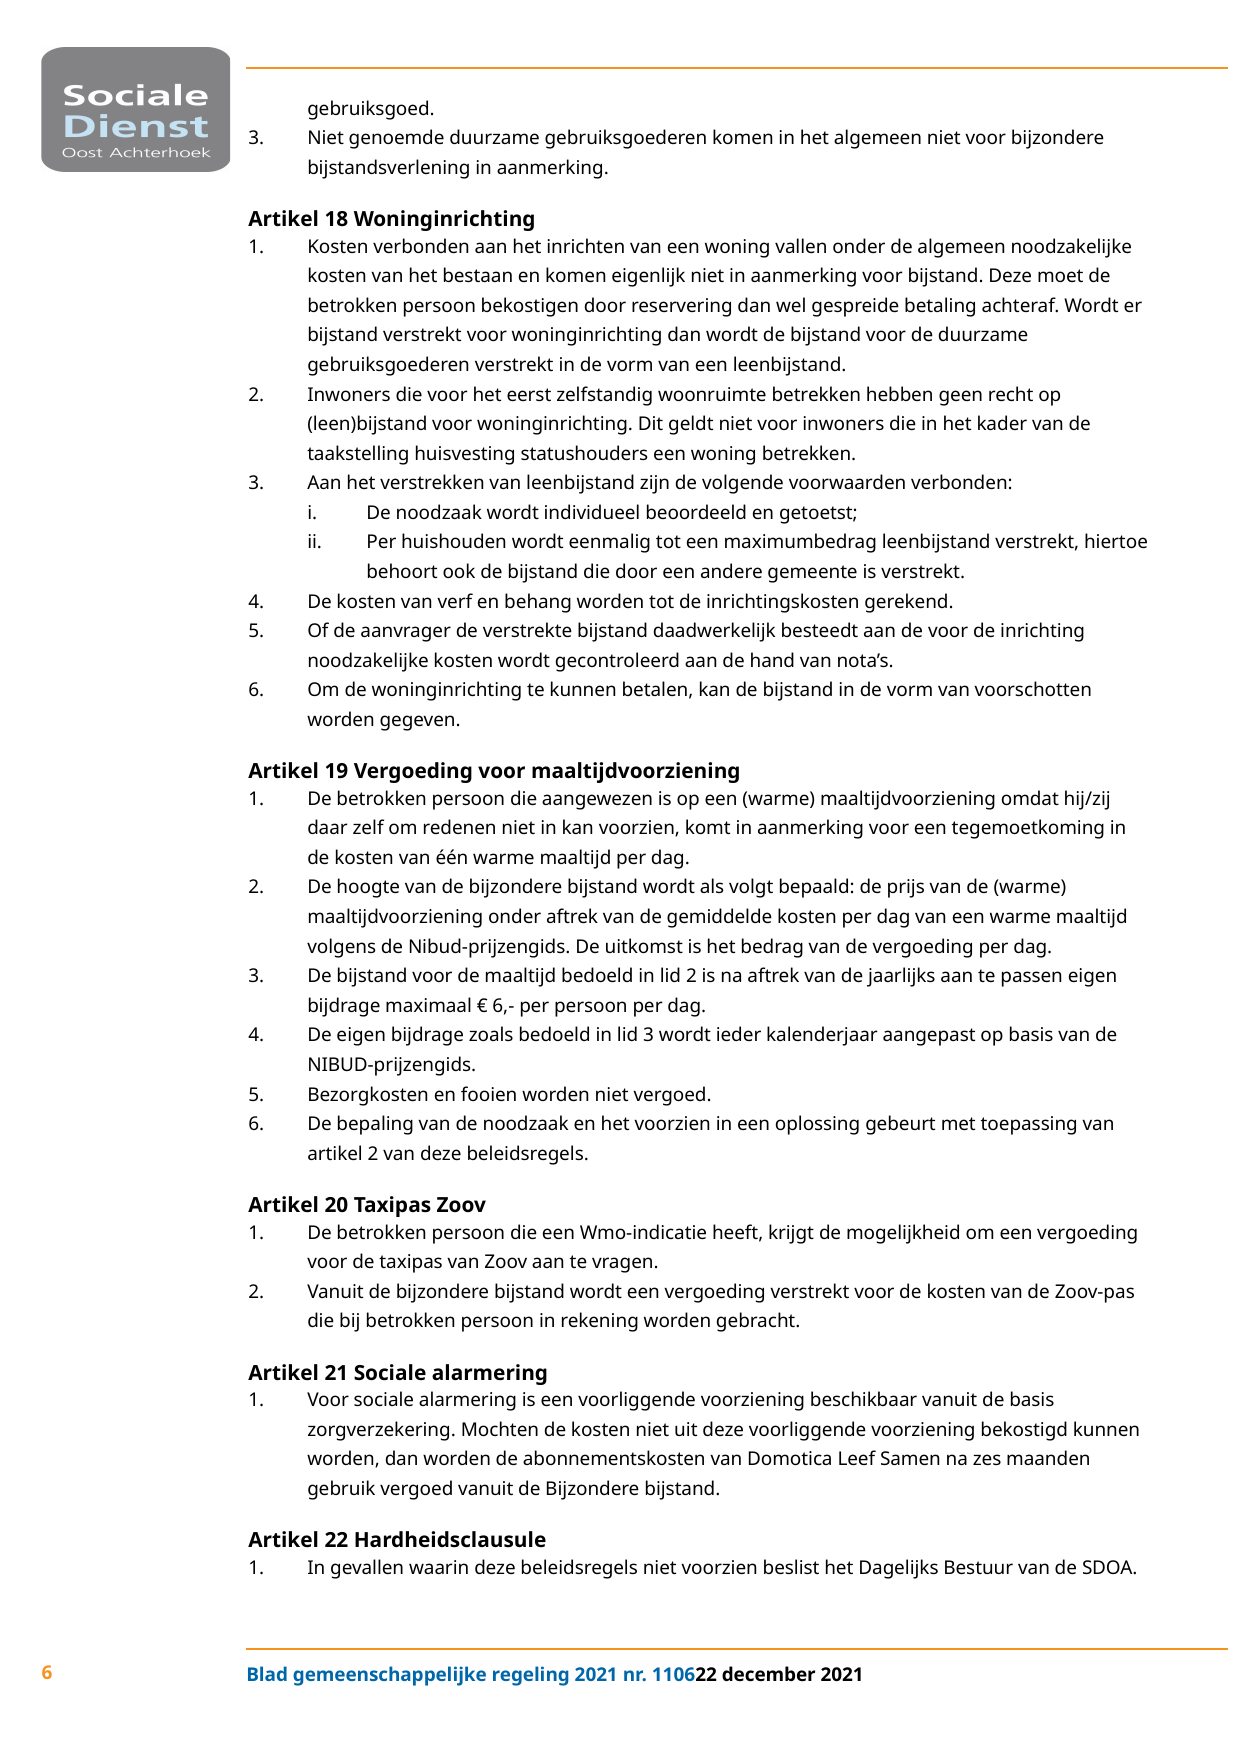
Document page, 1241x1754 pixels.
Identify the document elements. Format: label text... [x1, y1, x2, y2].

list Aan het verstrekken van leenbijstand zijn de volgende voorwaarden verbonden: [248, 469, 1152, 495]
text Artikel 19 Vergoeding voor maaltijdvoorziening [248, 757, 1152, 785]
list De noodzaak wordt individueel beoordeeld en getoetst; [307, 499, 1152, 525]
list Om de woninginrichting te kunnen betalen, kan de bijstand in de vorm van voorschotten worden gegeven. [248, 677, 1152, 732]
text Artikel 20 Taxipas Zoov [248, 1190, 1152, 1219]
list Inwoners die voor het eerst zelfstandig woonruimte betrekken hebben geen recht op (leen)bijstand voor woninginrichting. Dit geldt niet voor inwoners die in het kader van de taakstelling huisvesting statushouders een woning betrekken. [248, 381, 1152, 466]
list gebruiksgoed. [248, 95, 1152, 121]
list In gevallen waarin deze beleidsregels niet voorzien beslist het Dagelijks Bestuur van de SDOA. [248, 1554, 1152, 1580]
list Kosten verbonden aan het inrichten van een woning vallen onder de algemeen noodzakelijke kosten van het bestaan en komen eigenlijk niet in aanmerking voor bijstand. Deze moet de betrokken persoon bekostigen door reservering dan wel gespreide betaling achteraf. Wordt er bijstand verstrekt voor woninginrichting dan wordt de bijstand voor de duurzame gebruiksgoederen verstrekt in de vorm van een leenbijstand. [248, 233, 1152, 377]
list De hoogte van de bijzondere bijstand wordt als volgt bepaald: de prijs van de (warme) maaltijdvoorziening onder aftrek van de gemiddelde kosten per dag van een warme maaltijd volgens de Nibud-prijzengids. De uitkomst is het bedrag van de vergoeding per dag. [248, 874, 1152, 959]
list Per huishouden wordt eenmalig tot een maximumbedrag leenbijstand verstrekt, hiertoe behoort ook de bijstand die door een andere gemeente is verstrekt. [307, 529, 1152, 584]
list Bezorgkosten en fooien worden niet vergoed. [248, 1081, 1152, 1107]
list Of de aanvrager de verstrekte bijstand daadwerkelijk besteedt aan de voor de inrichting noodzakelijke kosten wordt gecontroleerd aan de hand van nota’s. [248, 617, 1152, 673]
list De bijstand voor de maaltijd bedoeld in lid 2 is na aftrek van de jaarlijks aan te passen eigen bijdrage maximaal € 6,- per persoon per dag. [248, 962, 1152, 1018]
list De betrokken persoon die aangewezen is op een (warme) maaltijdvoorziening omdat hij/zij daar zelf om redenen niet in kan voorzien, komt in aanmerking voor een tegemoetkoming in de kosten van één warme maaltijd per dag. [248, 785, 1152, 870]
text Artikel 18 Woninginrichting [248, 204, 1152, 233]
list De kosten van verf en behang worden tot de inrichtingskosten gerekend. [248, 588, 1152, 613]
list Niet genoemde duurzame gebruiksgoederen komen in het algemeen niet voor bijzondere bijstandsverlening in aanmerking. [248, 124, 1152, 180]
list Voor sociale alarmering is een voorliggende voorziening beschikbaar vanuit de basis zorgverzekering. Mochten de kosten niet uit deze voorliggende voorziening bekostigd kunnen worden, dan worden de abonnementskosten van Domotica Leef Samen na zes maanden gebruik vergoed vanuit de Bijzondere bijstand. [248, 1386, 1152, 1501]
list De betrokken persoon die een Wmo-indicatie heeft, krijgt de mogelijkheid om een vergoeding voor de taxipas van Zoov aan te vragen. [248, 1219, 1152, 1274]
text Artikel 21 Sociale alarmering [248, 1358, 1152, 1386]
text Artikel 22 Hardheidsclausule [248, 1526, 1152, 1554]
list De eigen bijdrage zoals bedoeld in lid 3 wordt ieder kalenderjaar aangepast op basis van de NIBUD-prijzengids. [248, 1022, 1152, 1077]
list De bepaling van de noodzaak en het voorzien in een oplossing gebeurt met toepassing van artikel 2 van deze beleidsregels. [248, 1110, 1152, 1166]
picture [41, 47, 231, 172]
list Vanuit de bijzondere bijstand wordt een vergoeding verstrekt voor de kosten van de Zoov-pas die bij betrokken persoon in rekening worden gebracht. [248, 1278, 1152, 1333]
